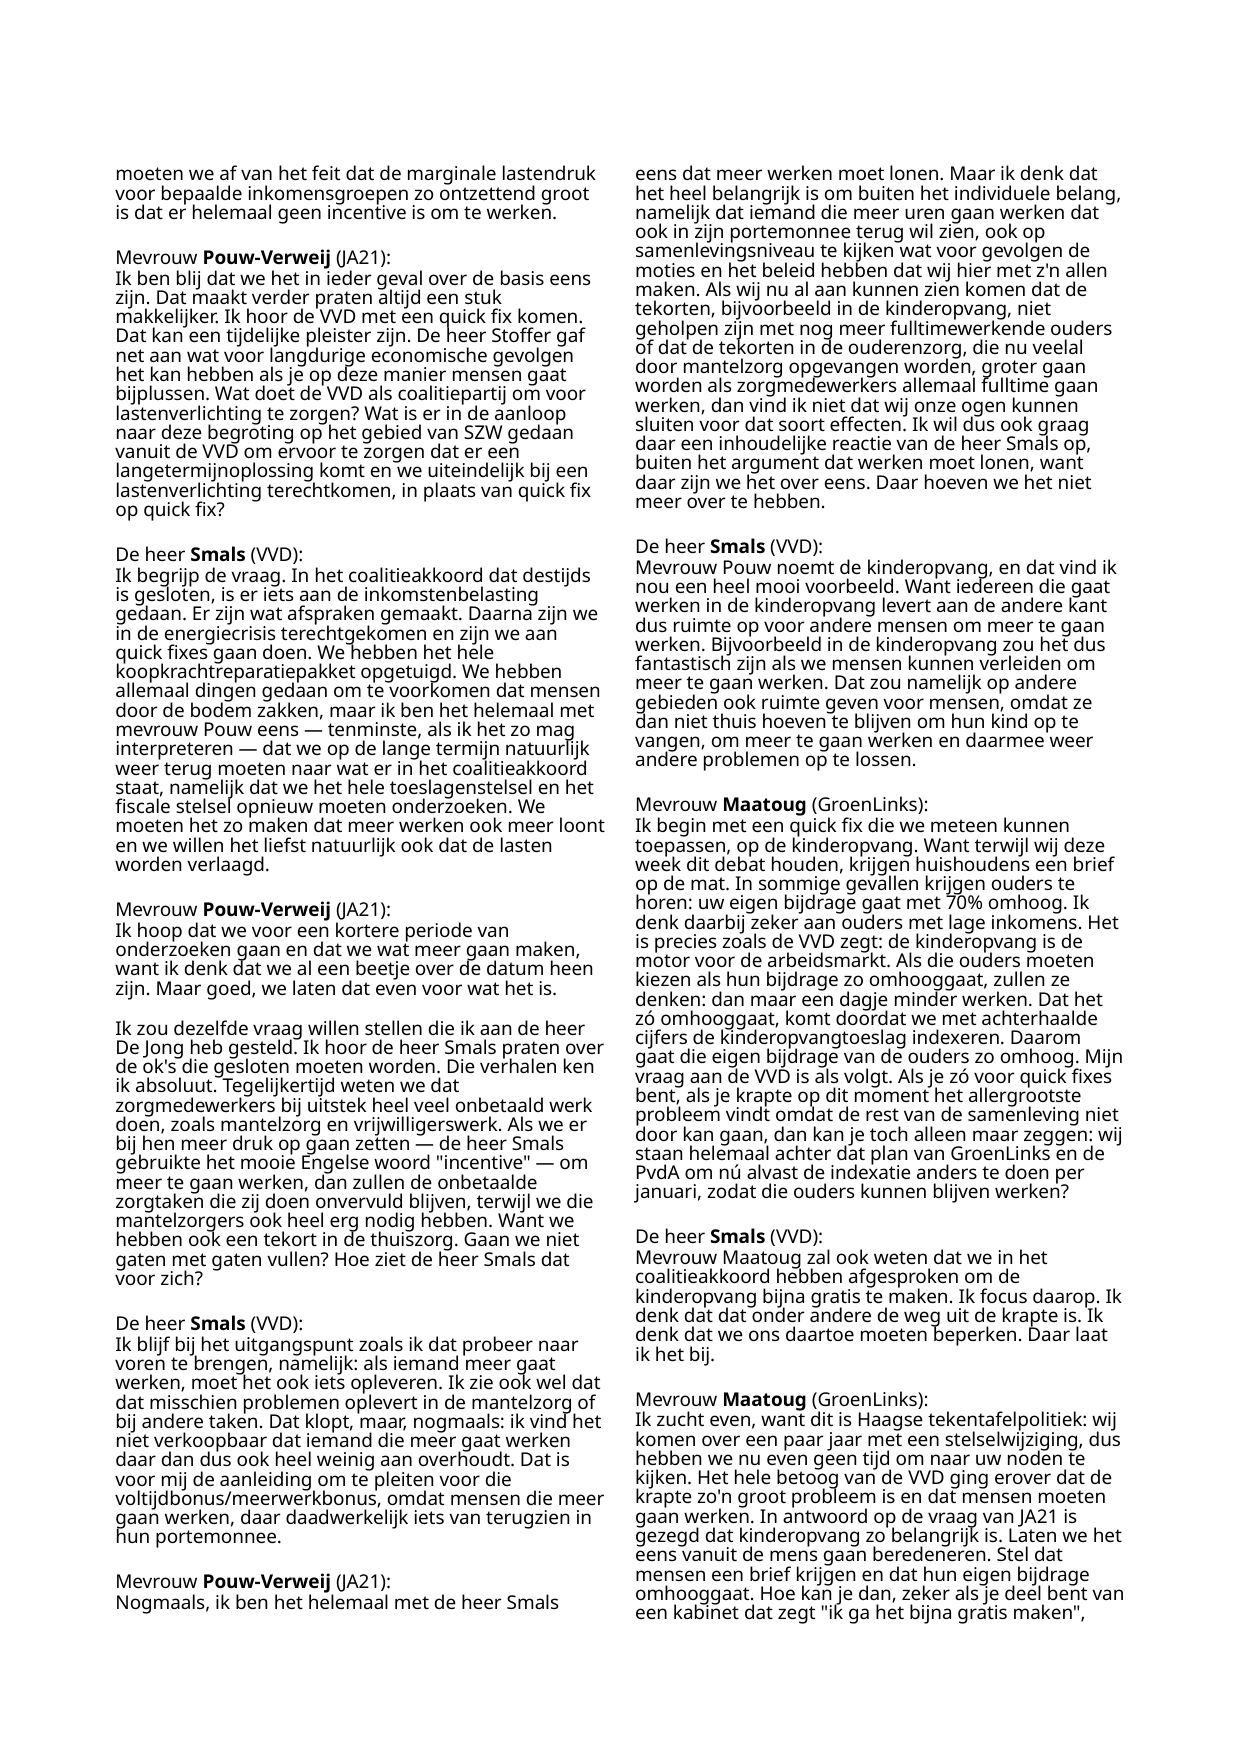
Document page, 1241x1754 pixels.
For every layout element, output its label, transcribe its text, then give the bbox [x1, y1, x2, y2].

text Ik begin met een quick fix die we meteen kunnen toepassen, op de kinderopvang. Want terwijl wij deze week dit debat houden, krijgen huishoudens een brief op de mat. In sommige gevallen krijgen ouders te horen: uw eigen bijdrage gaat met 70% omhoog. Ik denk daarbij zeker aan ouders met lage inkomens. Het is precies zoals de VVD zegt: de kinderopvang is de motor voor de arbeidsmarkt. Als die ouders moeten kiezen als hun bijdrage zo omhooggaat, zullen ze denken: dan maar een dagje minder werken. Dat het zó omhooggaat, komt doordat we met achterhaalde cijfers de kinderopvangtoeslag indexeren. Daarom gaat die eigen bijdrage van de ouders zo omhoog. Mijn vraag aan de VVD is als volgt. Als je zó voor quick fixes bent, als je krapte op dit moment het allergrootste probleem vindt omdat de rest van de samenleving niet door kan gaan, dan kan je toch alleen maar zeggen: wij staan helemaal achter dat plan van GroenLinks en de PvdA om nú alvast de indexatie anders te doen per januari, zodat die ouders kunnen blijven werken? [635, 817, 1125, 1203]
text Ik hoop dat we voor een kortere periode van onderzoeken gaan en dat we wat meer gaan maken, want ik denk dat we al een beetje over de datum heen zijn. Maar goed, we laten dat even voor wat het is. [115, 922, 605, 999]
text Mevrouw Pouw-Verweij (JA21): [115, 244, 605, 270]
text Mevrouw Maatoug (GroenLinks): [635, 792, 1125, 817]
text Mevrouw Maatoug (GroenLinks): [635, 1386, 1125, 1411]
text Mevrouw Maatoug zal ook weten dat we in het coalitieakkoord hebben afgesproken om de kinderopvang bijna gratis te maken. Ik focus daarop. Ik denk dat dat onder andere de weg uit de krapte is. Ik denk dat we ons daartoe moeten beperken. Daar laat ik het bij. [635, 1249, 1125, 1365]
text moeten we af van het feit dat de marginale lastendruk voor bepaalde inkomensgroepen zo ontzettend groot is dat er helemaal geen incentive is om te werken. [115, 165, 605, 223]
text De heer Smals (VVD): [635, 1223, 1125, 1249]
text De heer Smals (VVD): [635, 533, 1125, 559]
text eens dat meer werken moet lonen. Maar ik denk dat het heel belangrijk is om buiten het individuele belang, namelijk dat iemand die meer uren gaan werken dat ook in zijn portemonnee terug wil zien, ook op samenlevingsniveau te kijken wat voor gevolgen de moties en het beleid hebben dat wij hier met z'n allen maken. Als wij nu al aan kunnen zien komen dat de tekorten, bijvoorbeeld in de kinderopvang, niet geholpen zijn met nog meer fulltimewerkende ouders of dat de tekorten in de ouderenzorg, die nu veelal door mantelzorg opgevangen worden, groter gaan worden als zorgmedewerkers allemaal fulltime gaan werken, dan vind ik niet dat wij onze ogen kunnen sluiten voor dat soort effecten. Ik wil dus ook graag daar een inhoudelijke reactie van de heer Smals op, buiten het argument dat werken moet lonen, want daar zijn we het over eens. Daar hoeven we het niet meer over te hebben. [635, 165, 1125, 512]
text Ik ben blij dat we het in ieder geval over de basis eens zijn. Dat maakt verder praten altijd een stuk makkelijker. Ik hoor de VVD met een quick fix komen. Dat kan een tijdelijke pleister zijn. De heer Stoffer gaf net aan wat voor langdurige economische gevolgen het kan hebben als je op deze manier mensen gaat bijplussen. Wat doet de VVD als coalitiepartij om voor lastenverlichting te zorgen? Wat is er in de aanloop naar deze begroting op het gebied van SZW gedaan vanuit de VVD om ervoor te zorgen dat er een langetermijnoplossing komt en we uiteindelijk bij een lastenverlichting terechtkomen, in plaats van quick fix op quick fix? [115, 270, 605, 520]
text Ik zucht even, want dit is Haagse tekentafelpolitiek: wij komen over een paar jaar met een stelselwijziging, dus hebben we nu even geen tijd om naar uw noden te kijken. Het hele betoog van de VVD ging erover dat de krapte zo'n groot probleem is en dat mensen moeten gaan werken. In antwoord op de vraag van JA21 is gezegd dat kinderopvang zo belangrijk is. Laten we het eens vanuit de mens gaan beredeneren. Stel dat mensen een brief krijgen en dat hun eigen bijdrage omhooggaat. Hoe kan je dan, zeker als je deel bent van een kabinet dat zegt "ik ga het bijna gratis maken", [635, 1411, 1125, 1623]
text Mevrouw Pouw-Verweij (JA21): [115, 896, 605, 922]
text Ik blijf bij het uitgangspunt zoals ik dat probeer naar voren te brengen, namelijk: als iemand meer gaat werken, moet het ook iets opleveren. Ik zie ook wel dat dat misschien problemen oplevert in de mantelzorg of bij andere taken. Dat klopt, maar, nogmaals: ik vind het niet verkoopbaar dat iemand die meer gaat werken daar dan dus ook heel weinig aan overhoudt. Dat is voor mij de aanleiding om te pleiten voor die voltijdbonus/meerwerkbonus, omdat mensen die meer gaan werken, daar daadwerkelijk iets van terugzien in hun portemonnee. [115, 1336, 605, 1548]
text Nogmaals, ik ben het helemaal met de heer Smals [115, 1594, 605, 1614]
text Ik zou dezelfde vraag willen stellen die ik aan de heer De Jong heb gesteld. Ik hoor de heer Smals praten over de ok's die gesloten moeten worden. Die verhalen ken ik absoluut. Tegelijkertijd weten we dat zorgmedewerkers bij uitstek heel veel onbetaald werk doen, zoals mantelzorg en vrijwilligerswerk. Als we er bij hen meer druk op gaan zetten — de heer Smals gebruikte het mooie Engelse woord "incentive" — om meer te gaan werken, dan zullen de onbetaalde zorgtaken die zij doen onvervuld blijven, terwijl we die mantelzorgers ook heel erg nodig hebben. Want we hebben ook een tekort in de thuiszorg. Gaan we niet gaten met gaten vullen? Hoe ziet de heer Smals dat voor zich? [115, 1019, 605, 1289]
text De heer Smals (VVD): [115, 541, 605, 567]
text Mevrouw Pouw noemt de kinderopvang, en dat vind ik nou een heel mooi voorbeeld. Want iedereen die gaat werken in de kinderopvang levert aan de andere kant dus ruimte op voor andere mensen om meer te gaan werken. Bijvoorbeeld in de kinderopvang zou het dus fantastisch zijn als we mensen kunnen verleiden om meer te gaan werken. Dat zou namelijk op andere gebieden ook ruimte geven voor mensen, omdat ze dan niet thuis hoeven te blijven om hun kind op te vangen, om meer te gaan werken en daarmee weer andere problemen op te lossen. [635, 559, 1125, 771]
text De heer Smals (VVD): [115, 1310, 605, 1336]
text Mevrouw Pouw-Verweij (JA21): [115, 1569, 605, 1594]
text Ik begrijp de vraag. In het coalitieakkoord dat destijds is gesloten, is er iets aan de inkomstenbelasting gedaan. Er zijn wat afspraken gemaakt. Daarna zijn we in de energiecrisis terechtgekomen en zijn we aan quick fixes gaan doen. We hebben het hele koopkrachtreparatiepakket opgetuigd. We hebben allemaal dingen gedaan om te voorkomen dat mensen door de bodem zakken, maar ik ben het helemaal met mevrouw Pouw eens — tenminste, als ik het zo mag interpreteren — dat we op de lange termijn natuurlijk weer terug moeten naar wat er in het coalitieakkoord staat, namelijk dat we het hele toeslagenstelsel en het fiscale stelsel opnieuw moeten onderzoeken. We moeten het zo maken dat meer werken ook meer loont en we willen het liefst natuurlijk ook dat de lasten worden verlaagd. [115, 567, 605, 875]
